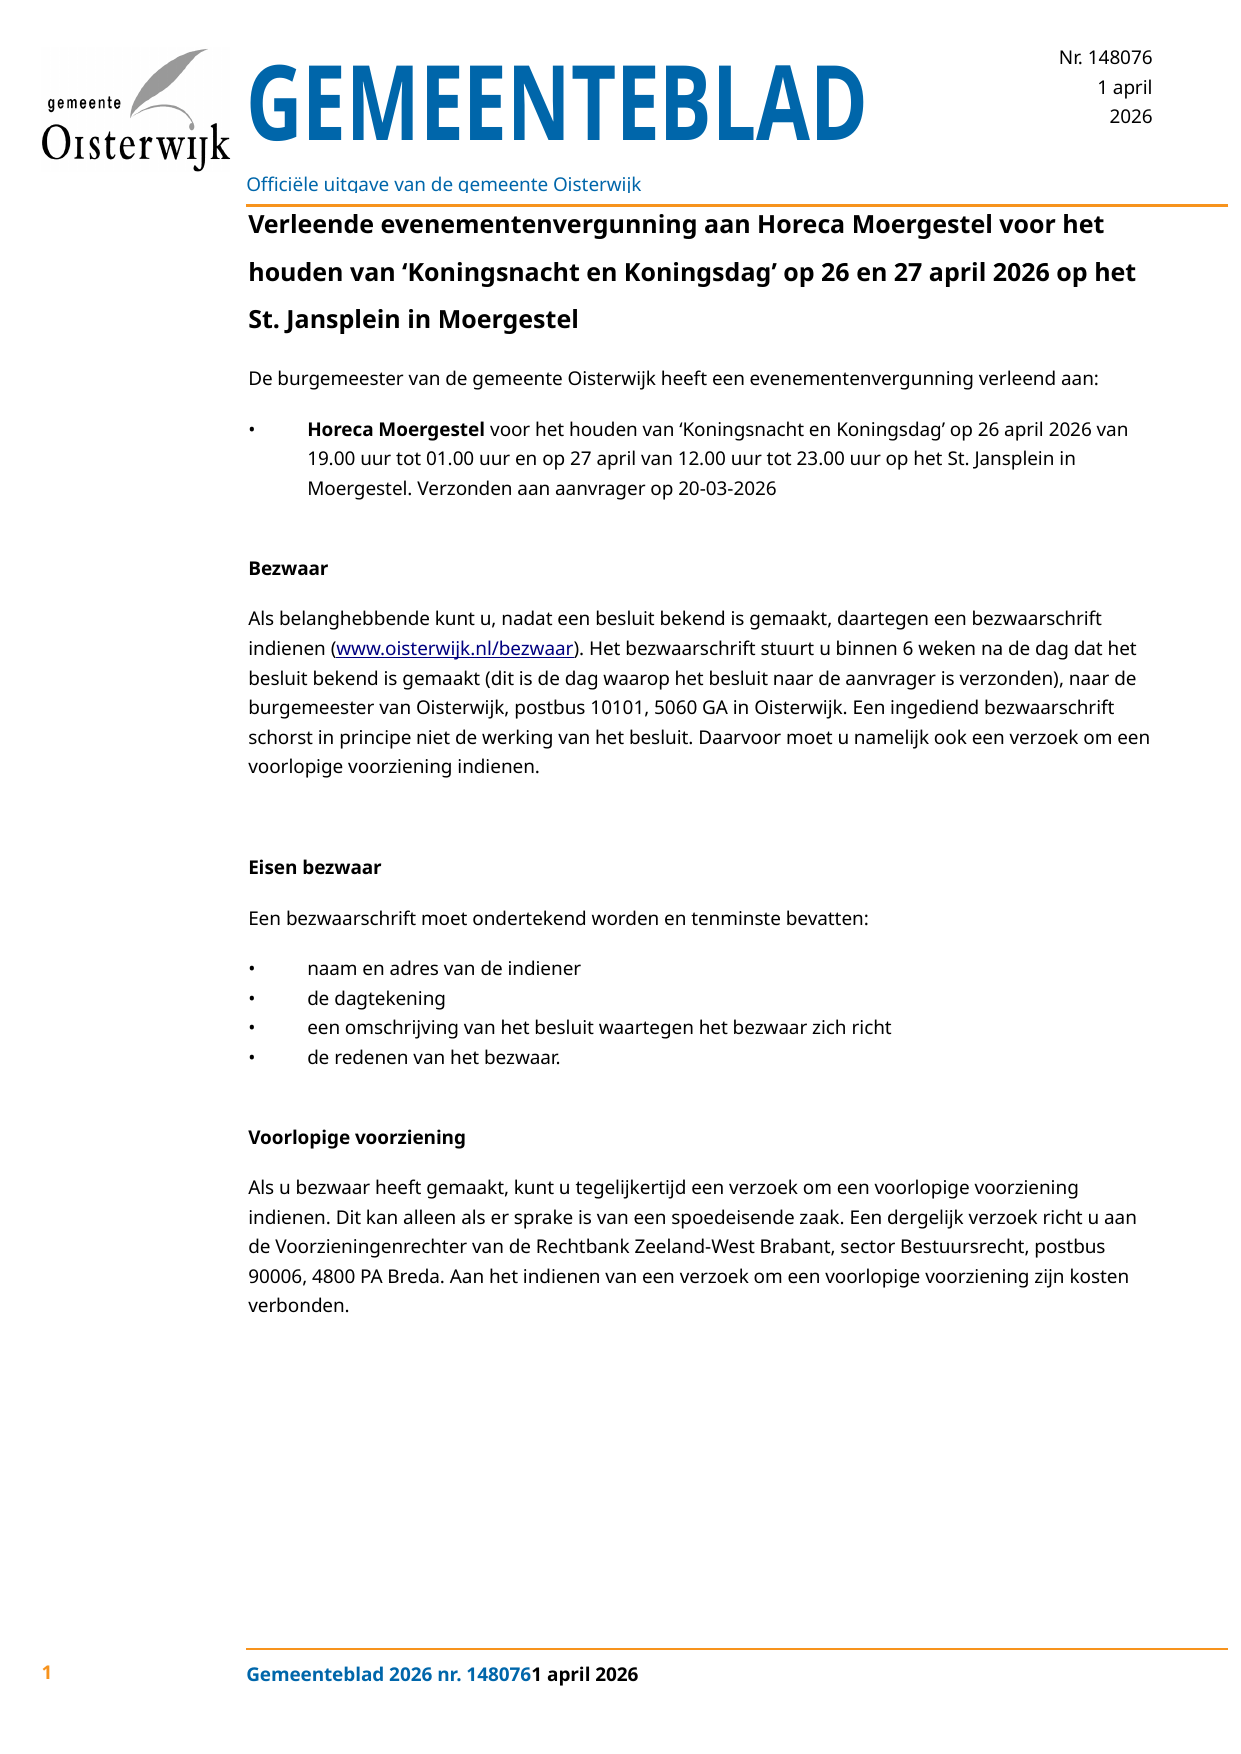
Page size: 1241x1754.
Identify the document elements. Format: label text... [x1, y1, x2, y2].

text Bezwaar [248, 555, 1152, 581]
list de dagtekening [248, 985, 1152, 1010]
picture [41, 47, 231, 172]
text De burgemeester van de gemeente Oisterwijk heeft een evenementenvergunning verleend aan: [248, 366, 1152, 391]
text Als belanghebbende kunt u, nadat een besluit bekend is gemaakt, daartegen een bezwaarschrift indienen (www.oisterwijk.nl/bezwaar). Het bezwaarschrift stuurt u binnen 6 weken na de dag dat het besluit bekend is gemaakt (dit is de dag waarop het besluit naar de aanvrager is verzonden), naar de burgemeester van Oisterwijk, postbus 10101, 5060 GA in Oisterwijk. Een ingediend bezwaarschrift schorst in principe niet de werking van het besluit. Daarvoor moet u namelijk ook een verzoek om een voorlopige voorziening indienen. [248, 606, 1152, 779]
list naam en adres van de indiener [248, 955, 1152, 981]
list Horeca Moergestel voor het houden van ‘Koningsnacht en Koningsdag’ op 26 april 2026 van 19.00 uur tot 01.00 uur en op 27 april van 12.00 uur tot 23.00 uur op het St. Jansplein in Moergestel. Verzonden aan aanvrager op 20-03-2026 [248, 416, 1152, 501]
text Verleende evenementenvergunning aan Horeca Moergestel voor het houden van ‘Koningsnacht en Koningsdag’ op 26 en 27 april 2026 op het St. Jansplein in Moergestel [248, 207, 1152, 336]
text Eisen bezwaar [248, 854, 1152, 880]
text Voorlopige voorziening [248, 1124, 1152, 1149]
list de redenen van het bezwaar. [248, 1044, 1152, 1069]
text Een bezwaarschrift moet ondertekend worden en tenminste bevatten: [248, 905, 1152, 930]
text Als u bezwaar heeft gemaakt, kunt u tegelijkertijd een verzoek om een voorlopige voorziening indienen. Dit kan alleen als er sprake is van een spoedeisende zaak. Een dergelijk verzoek richt u aan de Voorzieningenrechter van de Rechtbank Zeeland-West Brabant, sector Bestuursrecht, postbus 90006, 4800 PA Breda. Aan het indienen van een verzoek om een voorlopige voorziening zijn kosten verbonden. [248, 1174, 1152, 1318]
list een omschrijving van het besluit waartegen het bezwaar zich richt [248, 1014, 1152, 1040]
